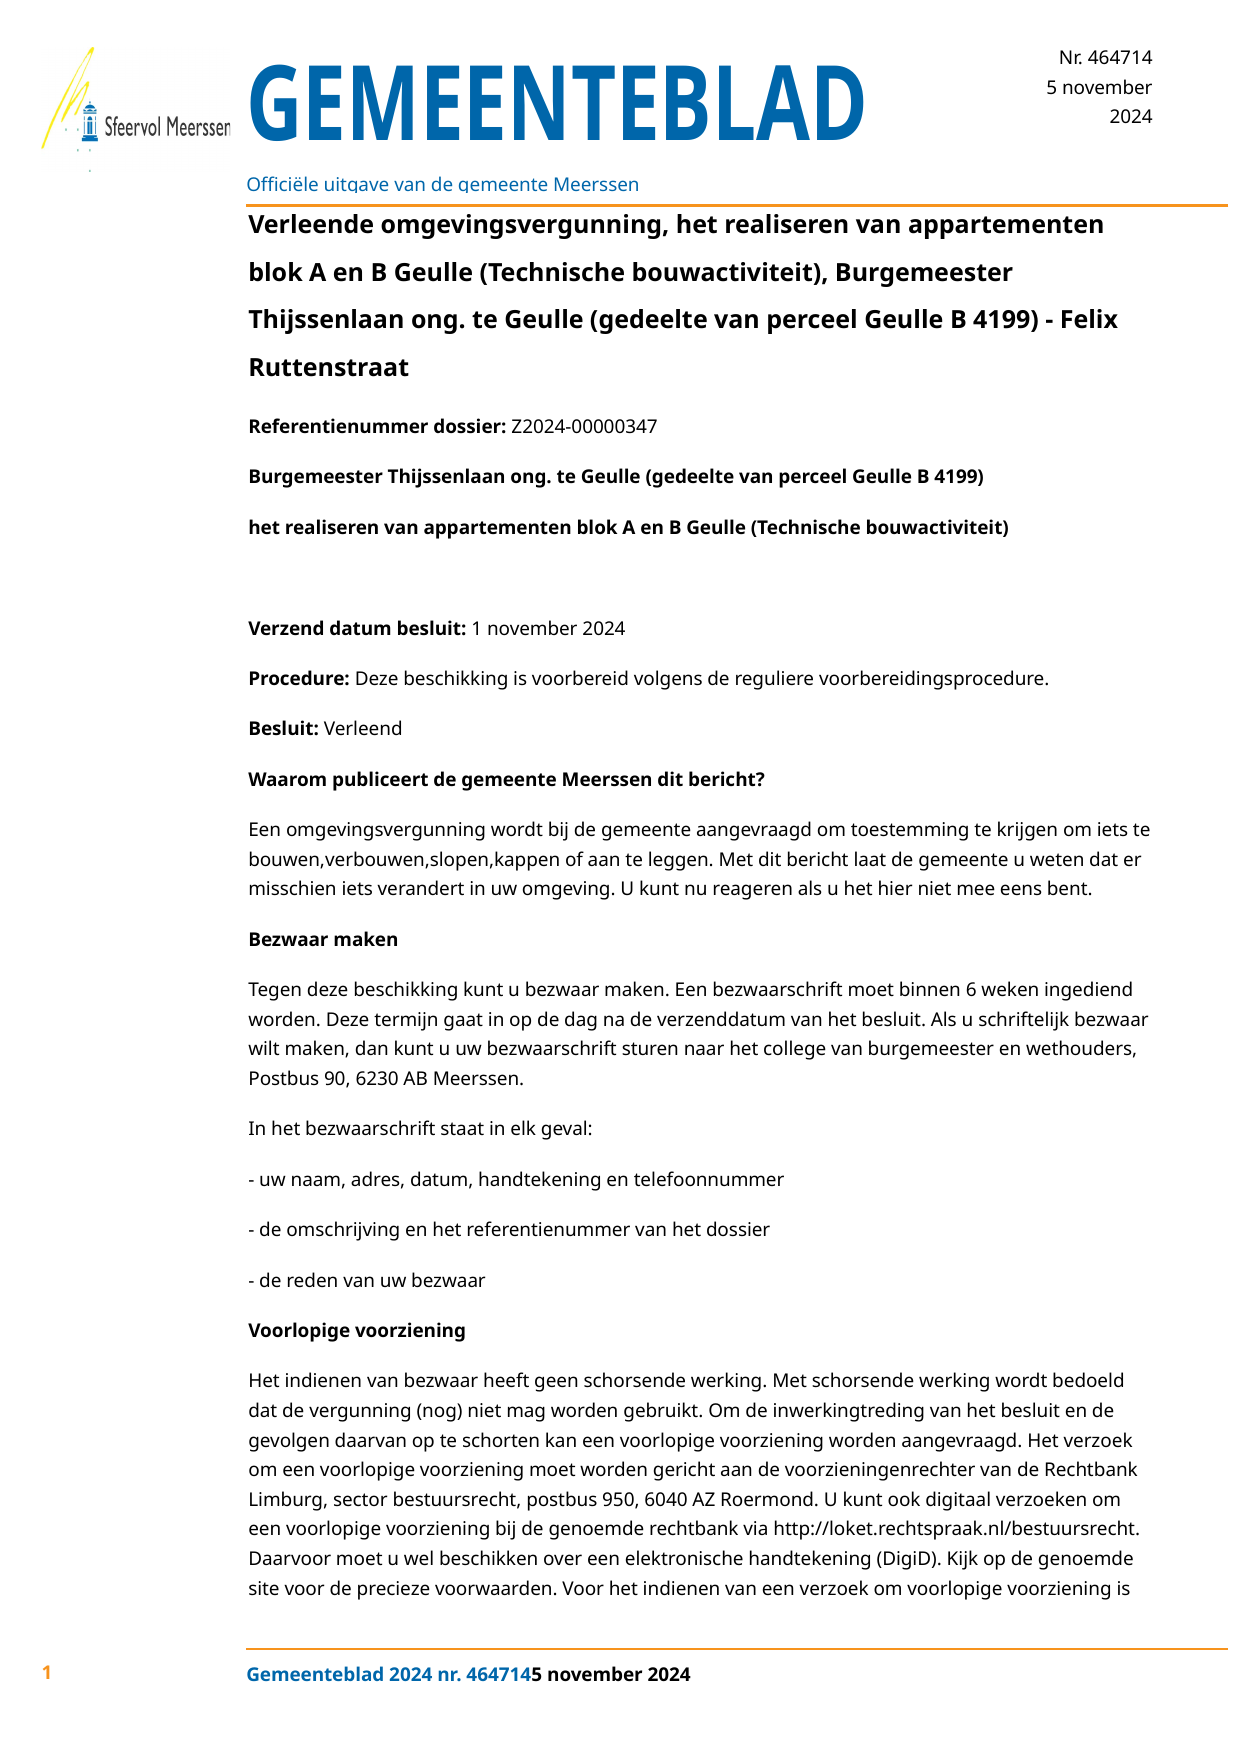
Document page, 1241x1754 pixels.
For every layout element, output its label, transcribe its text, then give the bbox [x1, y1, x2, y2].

text Het indienen van bezwaar heeft geen schorsende werking. Met schorsende werking wordt bedoeld dat de vergunning (nog) niet mag worden gebruikt. Om de inwerkingtreding van het besluit en de gevolgen daarvan op te schorten kan een voorlopige voorziening worden aangevraagd. Het verzoek om een voorlopige voorziening moet worden gericht aan de voorzieningenrechter van de Rechtbank Limburg, sector bestuursrecht, postbus 950, 6040 AZ Roermond. U kunt ook digitaal verzoeken om een voorlopige voorziening bij de genoemde rechtbank via http://loket.rechtspraak.nl/bestuursrecht. Daarvoor moet u wel beschikken over een elektronische handtekening (DigiD). Kijk op de genoemde site voor de precieze voorwaarden. Voor het indienen van een verzoek om voorlopige voorziening is [248, 1368, 1152, 1601]
text Tegen deze beschikking kunt u bezwaar maken. Een bezwaarschrift moet binnen 6 weken ingediend worden. Deze termijn gaat in op de dag na de verzenddatum van het besluit. Als u schriftelijk bezwaar wilt maken, dan kunt u uw bezwaarschrift sturen naar het college van burgemeester en wethouders, Postbus 90, 6230 AB Meerssen. [248, 976, 1152, 1091]
text - de omschrijving en het referentienummer van het dossier [248, 1216, 1152, 1242]
picture [41, 47, 231, 172]
text het realiseren van appartementen blok A en B Geulle (Technische bouwactiviteit) [248, 514, 1152, 540]
text Besluit: Verleend [248, 716, 1152, 741]
text Bezwaar maken [248, 926, 1152, 952]
text Een omgevingsvergunning wordt bij de gemeente aangevraagd om toestemming te krijgen om iets te bouwen,verbouwen,slopen,kappen of aan te leggen. Met dit bericht laat de gemeente u weten dat er misschien iets verandert in uw omgeving. U kunt nu reageren als u het hier niet mee eens bent. [248, 816, 1152, 901]
text Referentienummer dossier: Z2024-00000347 [248, 413, 1152, 439]
text Verleende omgevingsvergunning, het realiseren van appartementen blok A en B Geulle (Technische bouwactiviteit), Burgemeester Thijssenlaan ong. te Geulle (gedeelte van perceel Geulle B 4199) - Felix Ruttenstraat [248, 207, 1152, 384]
text - uw naam, adres, datum, handtekening en telefoonnummer [248, 1166, 1152, 1192]
text Waarom publiceert de gemeente Meerssen dit bericht? [248, 766, 1152, 792]
text Verzend datum besluit: 1 november 2024 [248, 615, 1152, 641]
text Procedure: Deze beschikking is voorbereid volgens de reguliere voorbereidingsprocedure. [248, 665, 1152, 691]
text - de reden van uw bezwaar [248, 1267, 1152, 1293]
text In het bezwaarschrift staat in elk geval: [248, 1116, 1152, 1141]
text Burgemeester Thijssenlaan ong. te Geulle (gedeelte van perceel Geulle B 4199) [248, 463, 1152, 489]
text Voorlopige voorziening [248, 1317, 1152, 1343]
